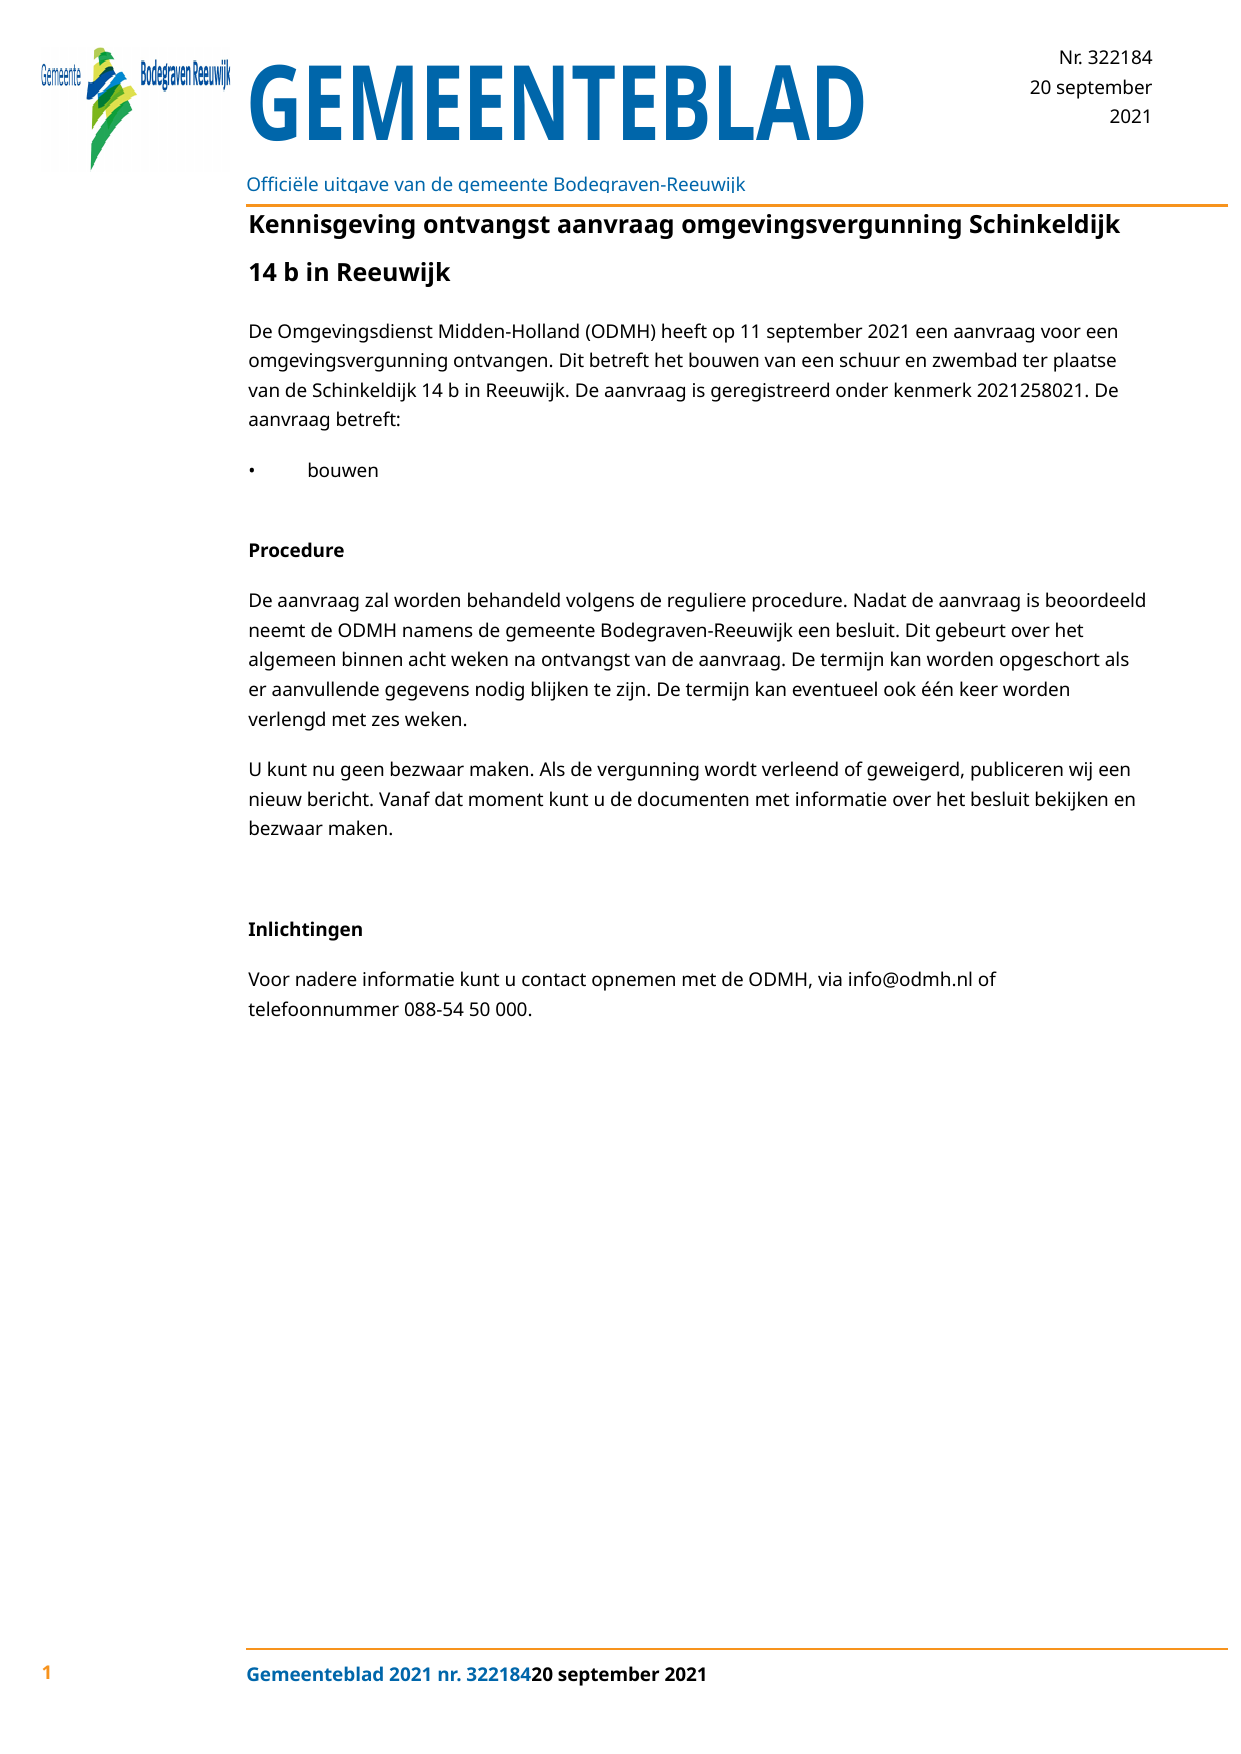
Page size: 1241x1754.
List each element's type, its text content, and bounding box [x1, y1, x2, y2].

text Inlichtingen [248, 916, 1152, 942]
text De Omgevingsdienst Midden-Holland (ODMH) heeft op 11 september 2021 een aanvraag voor een omgevingsvergunning ontvangen. Dit betreft het bouwen van een schuur en zwembad ter plaatse van de Schinkeldijk 14 b in Reeuwijk. De aanvraag is geregistreerd onder kenmerk 2021258021. De aanvraag betreft: [248, 318, 1152, 432]
list bouwen [248, 457, 1152, 483]
text U kunt nu geen bezwaar maken. Als de vergunning wordt verleend of geweigerd, publiceren wij een nieuw bericht. Vanaf dat moment kunt u de documenten met informatie over het besluit bekijken en bezwaar maken. [248, 756, 1152, 841]
text Voor nadere informatie kunt u contact opnemen met de ODMH, via info@odmh.nl of telefoonnummer 088-54 50 000. [248, 967, 1152, 1022]
text De aanvraag zal worden behandeld volgens de reguliere procedure. Nadat de aanvraag is beoordeeld neemt de ODMH namens de gemeente Bodegraven-Reeuwijk een besluit. Dit gebeurt over het algemeen binnen acht weken na ontvangst van de aanvraag. De termijn kan worden opgeschort als er aanvullende gegevens nodig blijken te zijn. De termijn kan eventueel ook één keer worden verlengd met zes weken. [248, 587, 1152, 732]
picture [41, 47, 231, 172]
text Procedure [248, 537, 1152, 563]
text Kennisgeving ontvangst aanvraag omgevingsvergunning Schinkeldijk 14 b in Reeuwijk [248, 207, 1152, 288]
